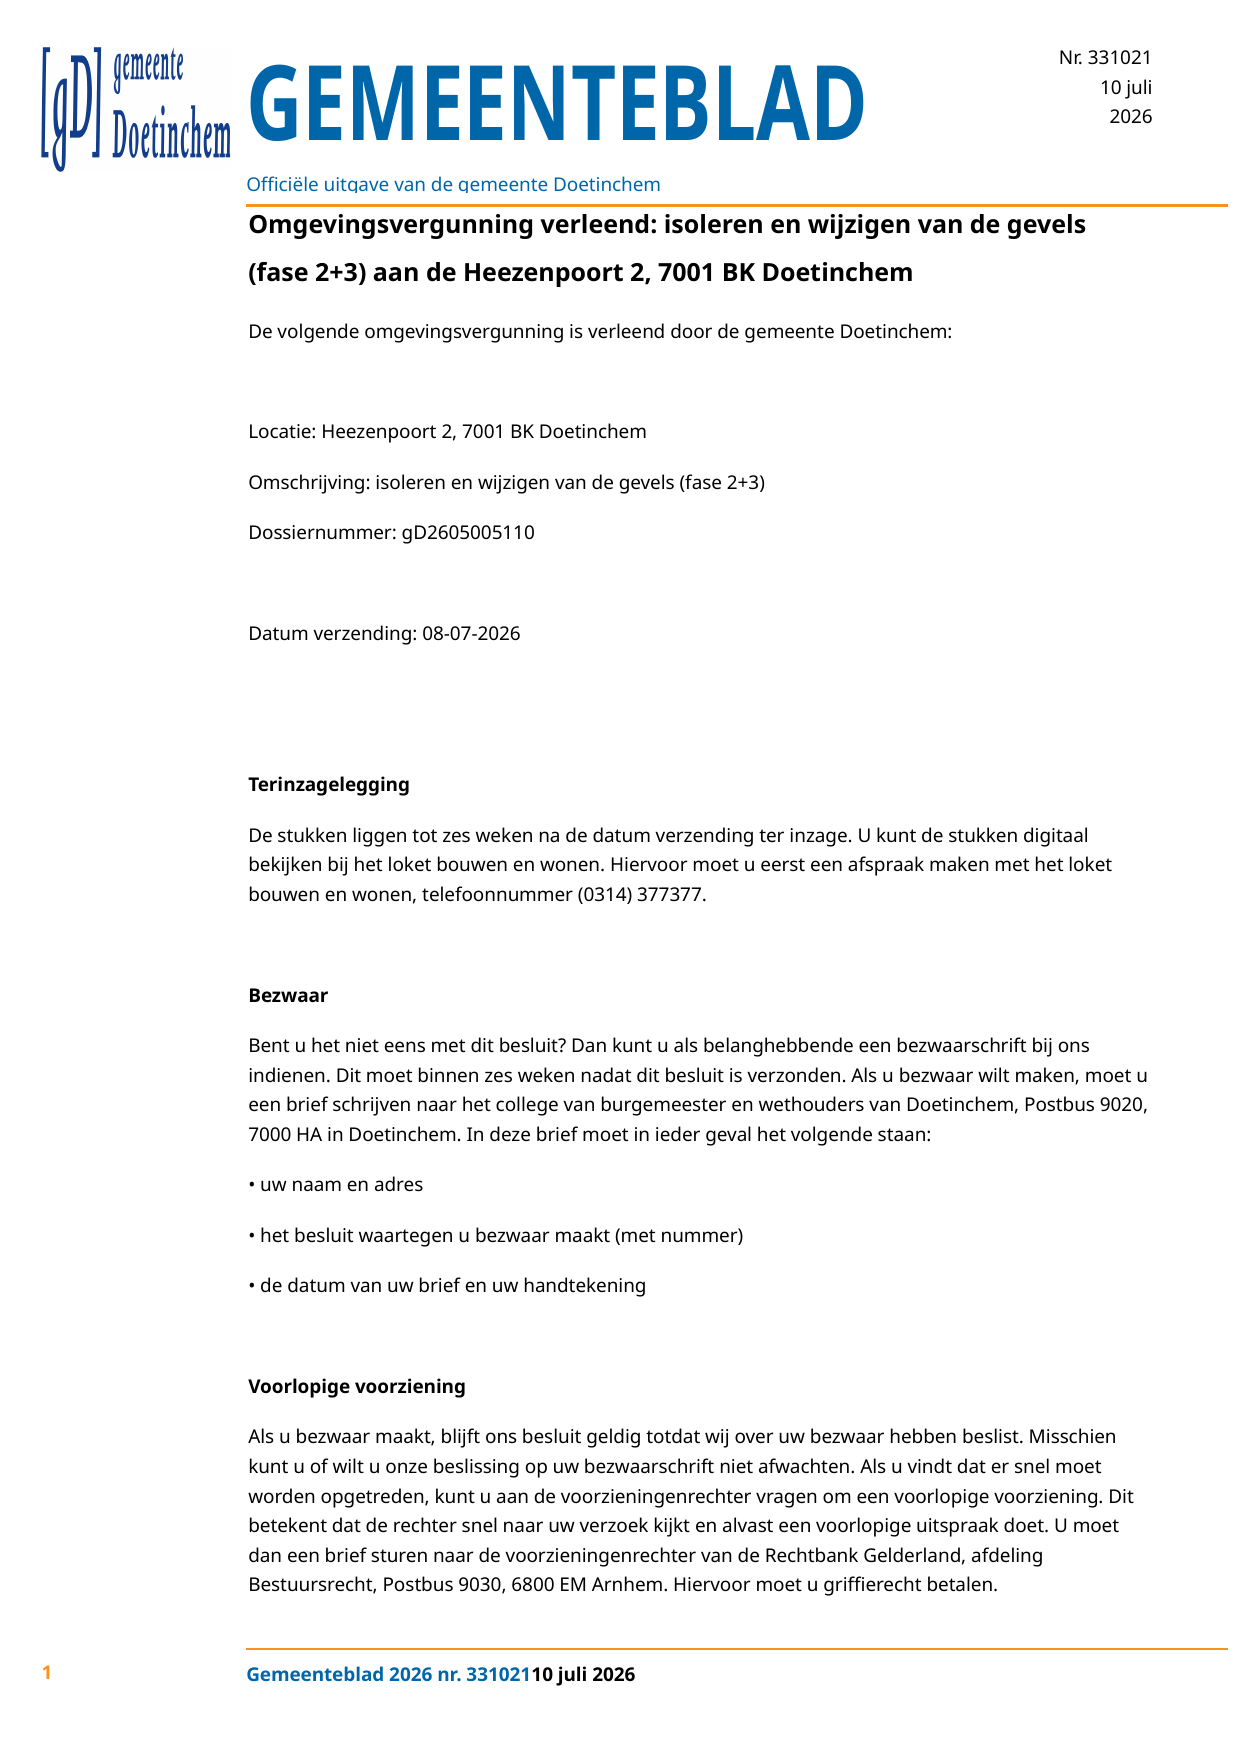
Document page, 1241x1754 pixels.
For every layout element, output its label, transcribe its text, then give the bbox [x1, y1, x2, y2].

text Dossiernummer: gD2605005110 [248, 519, 1152, 545]
text Omschrijving: isoleren en wijzigen van de gevels (fase 2+3) [248, 469, 1152, 495]
picture [41, 47, 231, 172]
text • de datum van uw brief en uw handtekening [248, 1272, 1152, 1298]
text Omgevingsvergunning verleend: isoleren en wijzigen van de gevels (fase 2+3) aan de Heezenpoort 2, 7001 BK Doetinchem [248, 207, 1152, 288]
text Terinzagelegging [248, 772, 1152, 797]
text • uw naam en adres [248, 1172, 1152, 1197]
text Voorlopige voorziening [248, 1373, 1152, 1399]
text Bent u het niet eens met dit besluit? Dan kunt u als belanghebbende een bezwaarschrift bij ons indienen. Dit moet binnen zes weken nadat dit besluit is verzonden. Als u bezwaar wilt maken, moet u een brief schrijven naar het college van burgemeester en wethouders van Doetinchem, Postbus 9020, 7000 HA in Doetinchem. In deze brief moet in ieder geval het volgende staan: [248, 1032, 1152, 1147]
text Datum verzending: 08-07-2026 [248, 620, 1152, 646]
text • het besluit waartegen u bezwaar maakt (met nummer) [248, 1222, 1152, 1248]
text De volgende omgevingsvergunning is verleend door de gemeente Doetinchem: [248, 318, 1152, 344]
text Als u bezwaar maakt, blijft ons besluit geldig totdat wij over uw bezwaar hebben beslist. Misschien kunt u of wilt u onze beslissing op uw bezwaarschrift niet afwachten. Als u vindt dat er snel moet worden opgetreden, kunt u aan de voorzieningenrechter vragen om een voorlopige voorziening. Dit betekent dat de rechter snel naar uw verzoek kijkt en alvast een voorlopige uitspraak doet. U moet dan een brief sturen naar de voorzieningenrechter van de Rechtbank Gelderland, afdeling Bestuursrecht, Postbus 9030, 6800 EM Arnhem. Hiervoor moet u griffierecht betalen. [248, 1424, 1152, 1597]
text Locatie: Heezenpoort 2, 7001 BK Doetinchem [248, 419, 1152, 444]
text De stukken liggen tot zes weken na de datum verzending ter inzage. U kunt de stukken digitaal bekijken bij het loket bouwen en wonen. Hiervoor moet u eerst een afspraak maken met het loket bouwen en wonen, telefoonnummer (0314) 377377. [248, 822, 1152, 907]
text Bezwaar [248, 982, 1152, 1008]
